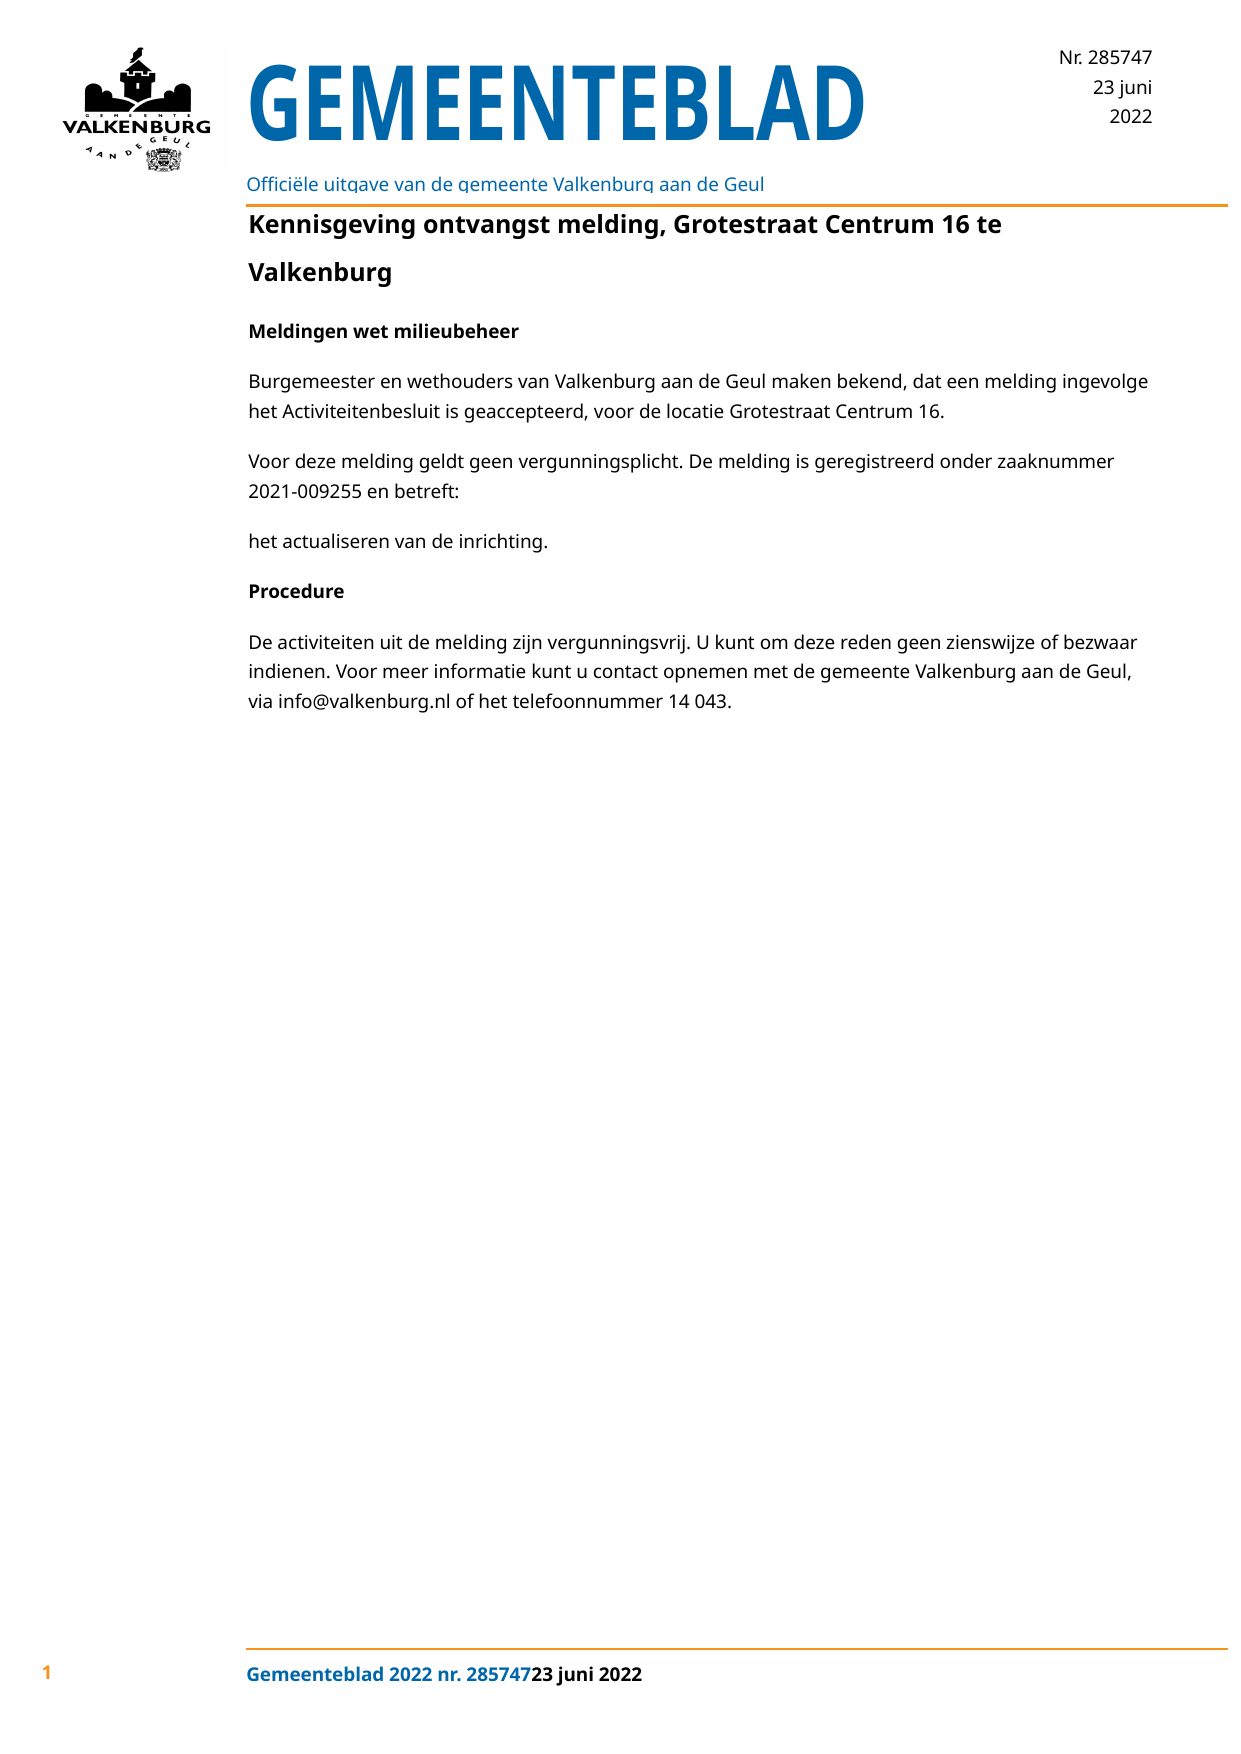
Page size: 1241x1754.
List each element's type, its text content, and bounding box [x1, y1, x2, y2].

text Kennisgeving ontvangst melding, Grotestraat Centrum 16 te Valkenburg [248, 207, 1152, 288]
text De activiteiten uit de melding zijn vergunningsvrij. U kunt om deze reden geen zienswijze of bezwaar indienen. Voor meer informatie kunt u contact opnemen met de gemeente Valkenburg aan de Geul, via info@valkenburg.nl of het telefoonnummer 14 043. [248, 629, 1152, 714]
text Burgemeester en wethouders van Valkenburg aan de Geul maken bekend, dat een melding ingevolge het Activiteitenbesluit is geaccepteerd, voor de locatie Grotestraat Centrum 16. [248, 368, 1152, 424]
text Voor deze melding geldt geen vergunningsplicht. De melding is geregistreerd onder zaaknummer 2021-009255 en betreft: [248, 448, 1152, 504]
picture [41, 47, 231, 172]
text Procedure [248, 579, 1152, 604]
text Meldingen wet milieubeheer [248, 318, 1152, 344]
text het actualiseren van de inrichting. [248, 528, 1152, 554]
